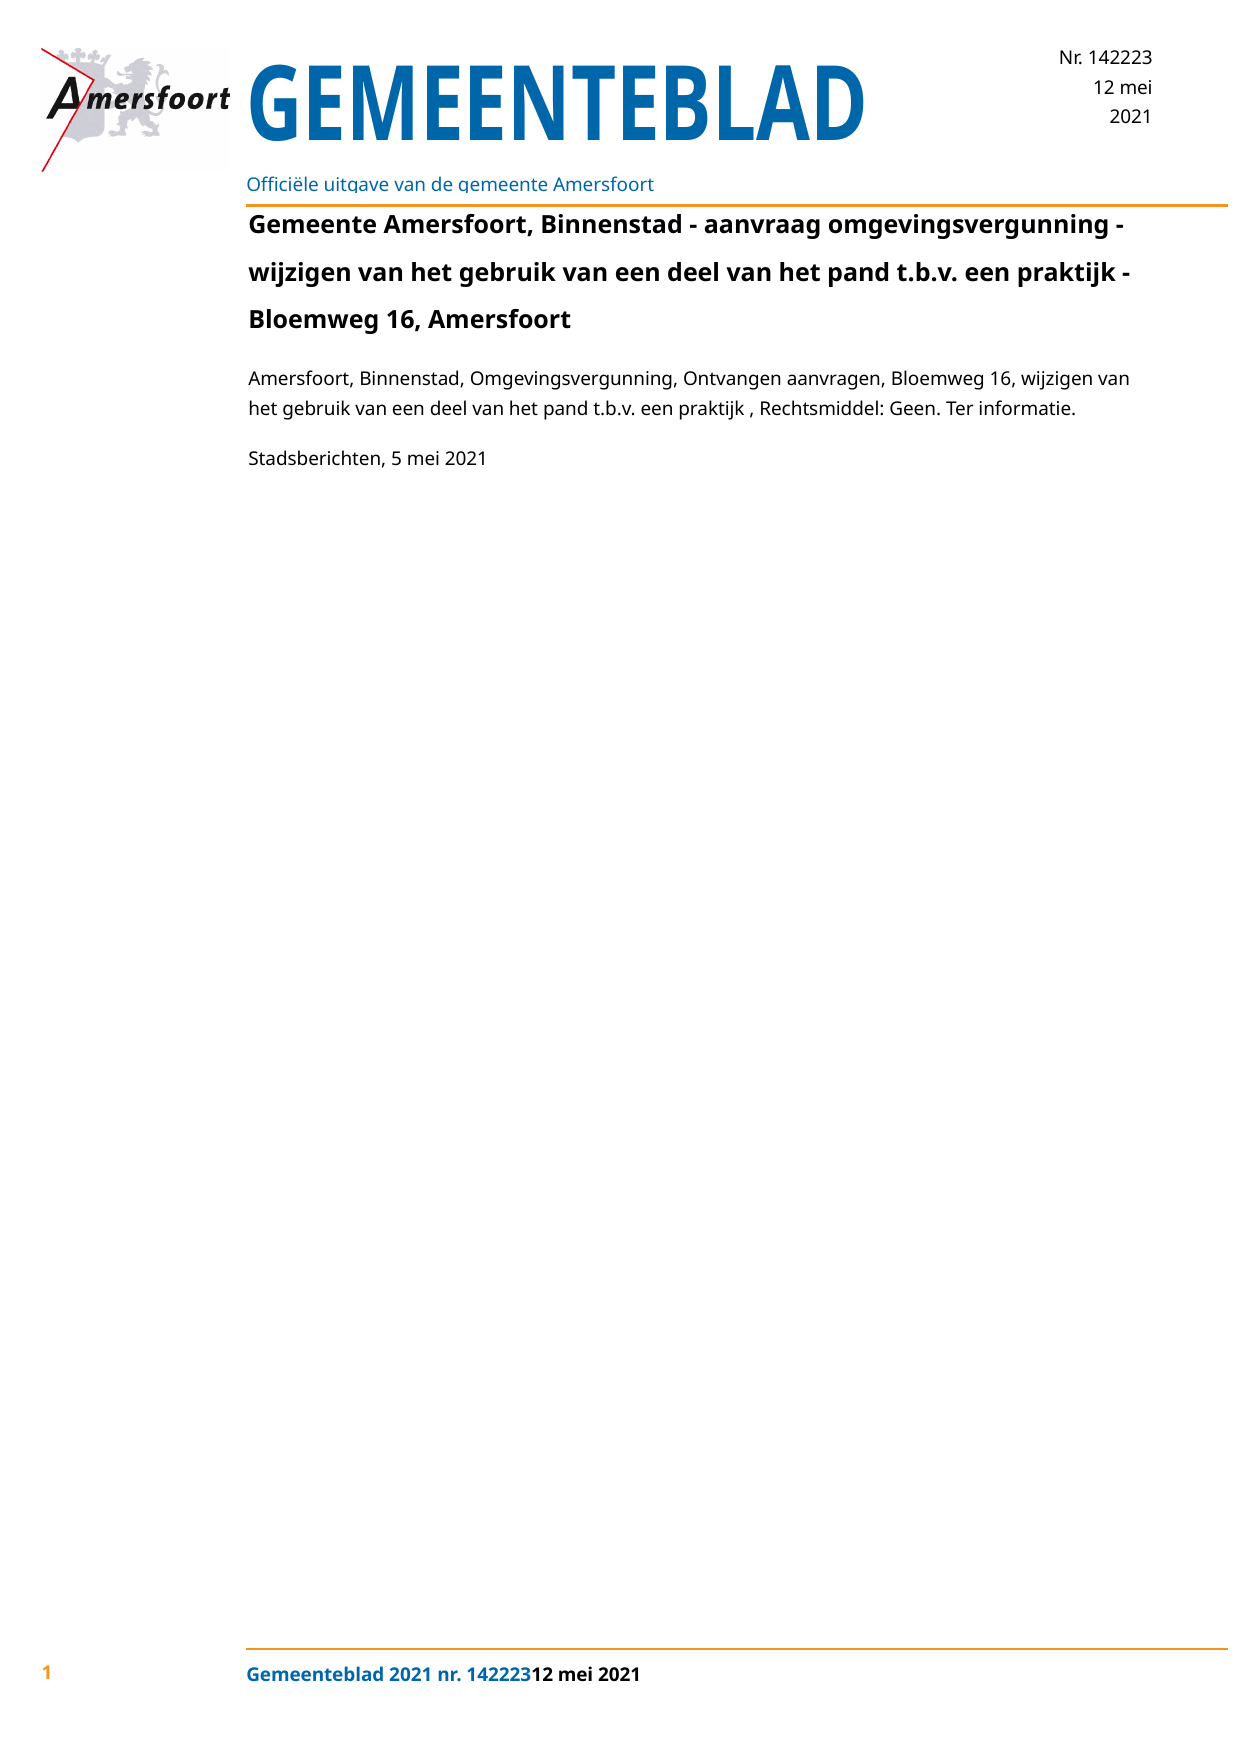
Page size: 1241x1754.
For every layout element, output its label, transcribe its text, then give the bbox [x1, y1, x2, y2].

text Gemeente Amersfoort, Binnenstad - aanvraag omgevingsvergunning - wijzigen van het gebruik van een deel van het pand t.b.v. een praktijk - Bloemweg 16, Amersfoort [248, 207, 1152, 336]
text Stadsberichten, 5 mei 2021 [248, 446, 1152, 471]
text Amersfoort, Binnenstad, Omgevingsvergunning, Ontvangen aanvragen, Bloemweg 16, wijzigen van het gebruik van een deel van het pand t.b.v. een praktijk , Rechtsmiddel: Geen. Ter informatie. [248, 366, 1152, 421]
picture [41, 47, 231, 172]
